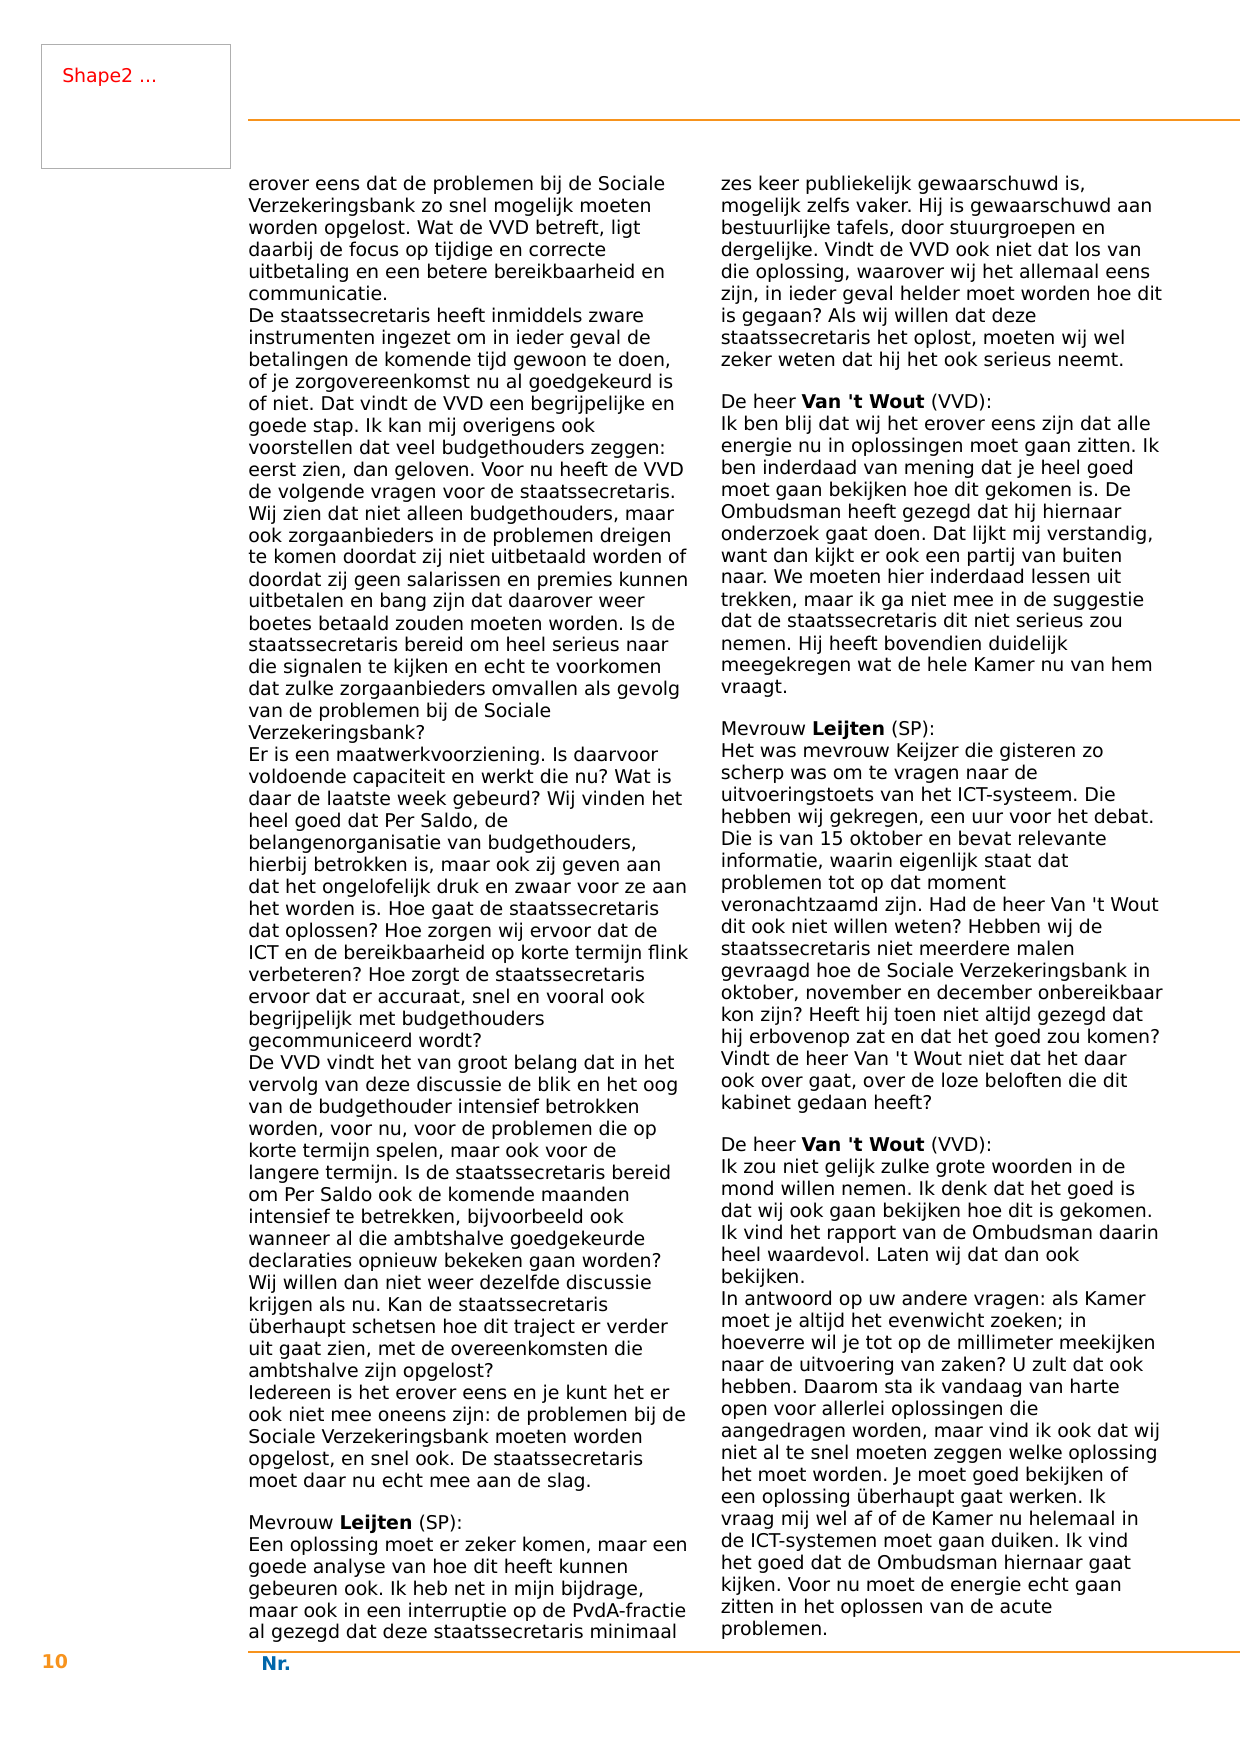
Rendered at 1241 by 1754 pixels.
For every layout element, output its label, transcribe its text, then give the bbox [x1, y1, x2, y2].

text Iedereen is het erover eens en je kunt het er ook niet mee oneens zijn: de problemen bij de Sociale Verzekeringsbank moeten worden opgelost, en snel ook. De staatssecretaris moet daar nu echt mee aan de slag. [248, 1382, 691, 1492]
text In antwoord op uw andere vragen: als Kamer moet je altijd het evenwicht zoeken; in hoeverre wil je tot op de millimeter meekijken naar de uitvoering van zaken? U zult dat ook hebben. Daarom sta ik vandaag van harte open voor allerlei oplossingen die aangedragen worden, maar vind ik ook dat wij niet al te snel moeten zeggen welke oplossing het moet worden. Je moet goed bekijken of een oplossing überhaupt gaat werken. Ik vraag mij wel af of de Kamer nu helemaal in de ICT-systemen moet gaan duiken. Ik vind het goed dat de Ombudsman hiernaar gaat kijken. Voor nu moet de energie echt gaan zitten in het oplossen van de acute problemen. [721, 1288, 1163, 1639]
text Het was mevrouw Keijzer die gisteren zo scherp was om te vragen naar de uitvoeringstoets van het ICT-systeem. Die hebben wij gekregen, een uur voor het debat. Die is van 15 oktober en bevat relevante informatie, waarin eigenlijk staat dat problemen tot op dat moment veronachtzaamd zijn. Had de heer Van 't Wout dit ook niet willen weten? Hebben wij de staatssecretaris niet meerdere malen gevraagd hoe de Sociale Verzekeringsbank in oktober, november en december onbereikbaar kon zijn? Heeft hij toen niet altijd gezegd dat hij erbovenop zat en dat het goed zou komen? Vindt de heer Van 't Wout niet dat het daar ook over gaat, over de loze beloften die dit kabinet gedaan heeft? [721, 740, 1163, 1114]
text De staatssecretaris heeft inmiddels zware instrumenten ingezet om in ieder geval de betalingen de komende tijd gewoon te doen, of je zorgovereenkomst nu al goedgekeurd is of niet. Dat vindt de VVD een begrijpelijke en goede stap. Ik kan mij overigens ook voorstellen dat veel budgethouders zeggen: eerst zien, dan geloven. Voor nu heeft de VVD de volgende vragen voor de staatssecretaris. [248, 305, 691, 502]
text Een oplossing moet er zeker komen, maar een goede analyse van hoe dit heeft kunnen gebeuren ook. Ik heb net in mijn bijdrage, maar ook in een interruptie op de PvdA-fractie al gezegd dat deze staatssecretaris minimaal [248, 1533, 691, 1643]
text Mevrouw Leijten (SP): [248, 1512, 691, 1533]
text Er is een maatwerkvoorziening. Is daarvoor voldoende capaciteit en werkt die nu? Wat is daar de laatste week gebeurd? Wij vinden het heel goed dat Per Saldo, de belangenorganisatie van budgethouders, hierbij betrokken is, maar ook zij geven aan dat het ongelofelijk druk en zwaar voor ze aan het worden is. Hoe gaat de staatssecretaris dat oplossen? Hoe zorgen wij ervoor dat de ICT en de bereikbaarheid op korte termijn flink verbeteren? Hoe zorgt de staatssecretaris ervoor dat er accuraat, snel en vooral ook begrijpelijk met budgethouders gecommuniceerd wordt? [248, 744, 691, 1052]
text De heer Van 't Wout (VVD): [721, 1134, 1163, 1156]
text Wij zien dat niet alleen budgethouders, maar ook zorgaanbieders in de problemen dreigen te komen doordat zij niet uitbetaald worden of doordat zij geen salarissen en premies kunnen uitbetalen en bang zijn dat daarover weer boetes betaald zouden moeten worden. Is de staatssecretaris bereid om heel serieus naar die signalen te kijken en echt te voorkomen dat zulke zorgaanbieders omvallen als gevolg van de problemen bij de Sociale Verzekeringsbank? [248, 502, 691, 744]
text erover eens dat de problemen bij de Sociale Verzekeringsbank zo snel mogelijk moeten worden opgelost. Wat de VVD betreft, ligt daarbij de focus op tijdige en correcte uitbetaling en een betere bereikbaarheid en communicatie. [248, 173, 691, 305]
text Ik ben blij dat wij het erover eens zijn dat alle energie nu in oplossingen moet gaan zitten. Ik ben inderdaad van mening dat je heel goed moet gaan bekijken hoe dit gekomen is. De Ombudsman heeft gezegd dat hij hiernaar onderzoek gaat doen. Dat lijkt mij verstandig, want dan kijkt er ook een partij van buiten naar. We moeten hier inderdaad lessen uit trekken, maar ik ga niet mee in de suggestie dat de staatssecretaris dit niet serieus zou nemen. Hij heeft bovendien duidelijk meegekregen wat de hele Kamer nu van hem vraagt. [721, 413, 1163, 698]
text zes keer publiekelijk gewaarschuwd is, mogelijk zelfs vaker. Hij is gewaarschuwd aan bestuurlijke tafels, door stuurgroepen en dergelijke. Vindt de VVD ook niet dat los van die oplossing, waarover wij het allemaal eens zijn, in ieder geval helder moet worden hoe dit is gegaan? Als wij willen dat deze staatssecretaris het oplost, moeten wij wel zeker weten dat hij het ook serieus neemt. [721, 173, 1163, 371]
text De VVD vindt het van groot belang dat in het vervolg van deze discussie de blik en het oog van de budgethouder intensief betrokken worden, voor nu, voor de problemen die op korte termijn spelen, maar ook voor de langere termijn. Is de staatssecretaris bereid om Per Saldo ook de komende maanden intensief te betrekken, bijvoorbeeld ook wanneer al die ambtshalve goedgekeurde declaraties opnieuw bekeken gaan worden? Wij willen dan niet weer dezelfde discussie krijgen als nu. Kan de staatssecretaris überhaupt schetsen hoe dit traject er verder uit gaat zien, met de overeenkomsten die ambtshalve zijn opgelost? [248, 1052, 691, 1382]
text Mevrouw Leijten (SP): [721, 718, 1163, 740]
text Ik zou niet gelijk zulke grote woorden in de mond willen nemen. Ik denk dat het goed is dat wij ook gaan bekijken hoe dit is gekomen. Ik vind het rapport van de Ombudsman daarin heel waardevol. Laten wij dat dan ook bekijken. [721, 1156, 1163, 1288]
text De heer Van 't Wout (VVD): [721, 391, 1163, 413]
